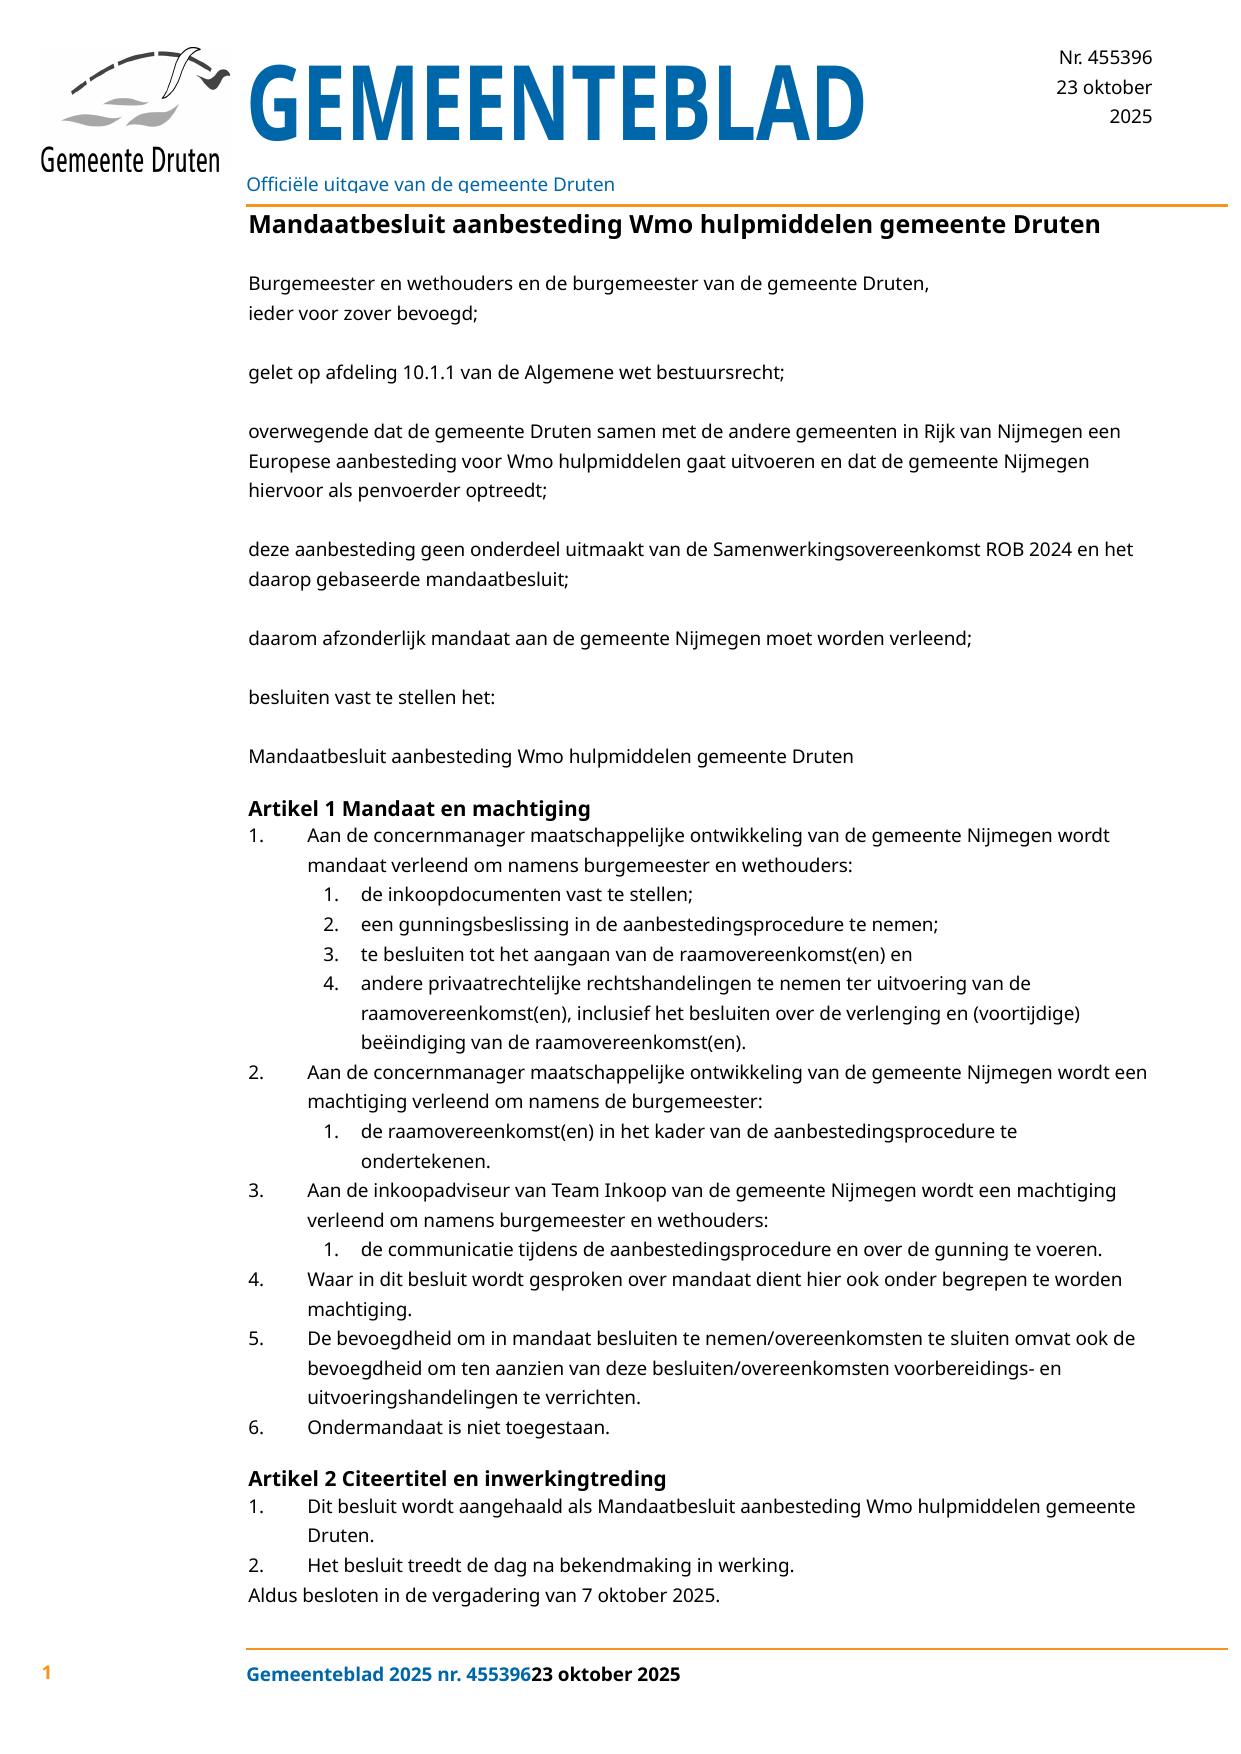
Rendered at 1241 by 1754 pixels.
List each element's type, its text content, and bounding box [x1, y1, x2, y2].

text Mandaatbesluit aanbesteding Wmo hulpmiddelen gemeente Druten [248, 744, 1152, 769]
list Ondermandaat is niet toegestaan. [248, 1414, 1152, 1440]
list de inkoopdocumenten vast te stellen; [323, 882, 1152, 907]
list andere privaatrechtelijke rechtshandelingen te nemen ter uitvoering van de raamovereenkomst(en), inclusief het besluiten over de verlenging en (voortijdige) beëindiging van de raamovereenkomst(en). [323, 970, 1152, 1055]
list de communicatie tijdens de aanbestedingsprocedure en over de gunning te voeren. [323, 1237, 1152, 1262]
list een gunningsbeslissing in de aanbestedingsprocedure te nemen; [323, 911, 1152, 937]
list te besluiten tot het aangaan van de raamovereenkomst(en) en [323, 941, 1152, 967]
picture [41, 47, 231, 172]
list de raamovereenkomst(en) in het kader van de aanbestedingsprocedure te ondertekenen. [323, 1118, 1152, 1174]
list Waar in dit besluit wordt gesproken over mandaat dient hier ook onder begrepen te worden machtiging. [248, 1266, 1152, 1322]
list Het besluit treedt de dag na bekendmaking in werking. [248, 1552, 1152, 1578]
text Artikel 2 Citeertitel en inwerkingtreding [248, 1464, 1152, 1493]
text daarom afzonderlijk mandaat aan de gemeente Nijmegen moet worden verleend; [248, 625, 1152, 651]
text deze aanbesteding geen onderdeel uitmaakt van de Samenwerkingsovereenkomst ROB 2024 en het daarop gebaseerde mandaatbesluit; [248, 537, 1152, 592]
list Aan de concernmanager maatschappelijke ontwikkeling van de gemeente Nijmegen wordt een machtiging verleend om namens de burgemeester: [248, 1059, 1152, 1114]
list De bevoegdheid om in mandaat besluiten te nemen/overeenkomsten te sluiten omvat ook de bevoegdheid om ten aanzien van deze besluiten/overeenkomsten voorbereidings- en uitvoeringshandelingen te verrichten. [248, 1325, 1152, 1410]
list Aan de concernmanager maatschappelijke ontwikkeling van de gemeente Nijmegen wordt mandaat verleend om namens burgemeester en wethouders: [248, 822, 1152, 878]
text besluiten vast te stellen het: [248, 684, 1152, 710]
text Burgemeester en wethouders en de burgemeester van de gemeente Druten, [248, 270, 1152, 296]
text gelet op afdeling 10.1.1 van de Algemene wet bestuursrecht; [248, 359, 1152, 385]
list Aan de inkoopadviseur van Team Inkoop van de gemeente Nijmegen wordt een machtiging verleend om namens burgemeester en wethouders: [248, 1177, 1152, 1233]
text Aldus besloten in de vergadering van 7 oktober 2025. [248, 1582, 1152, 1607]
text overwegende dat de gemeente Druten samen met de andere gemeenten in Rijk van Nijmegen een Europese aanbesteding voor Wmo hulpmiddelen gaat uitvoeren en dat de gemeente Nijmegen hiervoor als penvoerder optreedt; [248, 418, 1152, 503]
text Mandaatbesluit aanbesteding Wmo hulpmiddelen gemeente Druten [248, 207, 1152, 241]
text ieder voor zover bevoegd; [248, 300, 1152, 326]
text Artikel 1 Mandaat en machtiging [248, 794, 1152, 822]
list Dit besluit wordt aangehaald als Mandaatbesluit aanbesteding Wmo hulpmiddelen gemeente Druten. [248, 1493, 1152, 1548]
